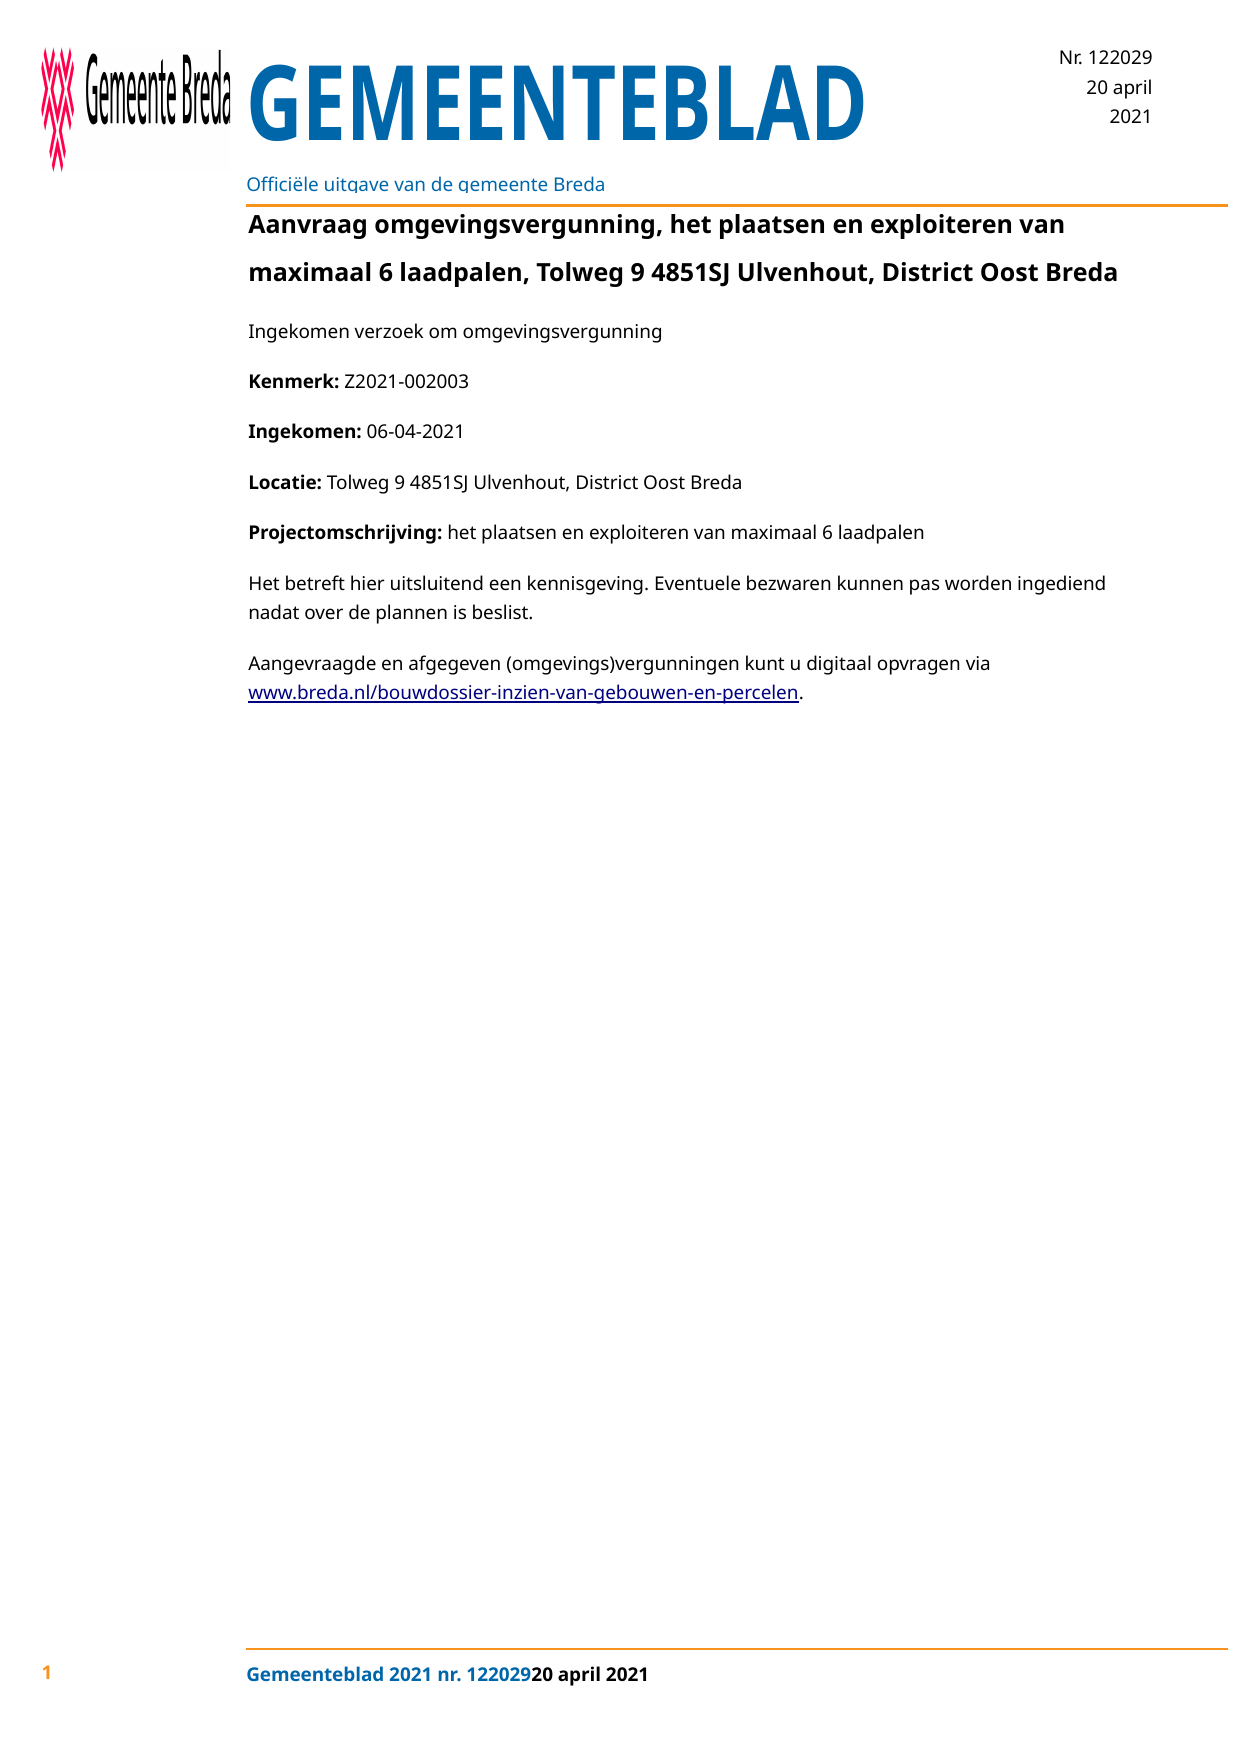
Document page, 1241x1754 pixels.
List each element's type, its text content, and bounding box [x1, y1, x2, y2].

text Kenmerk: Z2021-002003 [248, 368, 1152, 394]
text Het betreft hier uitsluitend een kennisgeving. Eventuele bezwaren kunnen pas worden ingediend nadat over de plannen is beslist. [248, 570, 1152, 625]
text Locatie: Tolweg 9 4851SJ Ulvenhout, District Oost Breda [248, 469, 1152, 495]
text Projectomschrijving: het plaatsen en exploiteren van maximaal 6 laadpalen [248, 519, 1152, 545]
text Ingekomen verzoek om omgevingsvergunning [248, 318, 1152, 344]
text Aangevraagde en afgegeven (omgevings)vergunningen kunt u digitaal opvragen via www.breda.nl/bouwdossier-inzien-van-gebouwen-en-percelen. [248, 650, 1152, 705]
text Aanvraag omgevingsvergunning, het plaatsen en exploiteren van maximaal 6 laadpalen, Tolweg 9 4851SJ Ulvenhout, District Oost Breda [248, 207, 1152, 288]
text Ingekomen: 06-04-2021 [248, 419, 1152, 444]
picture [41, 47, 231, 172]
